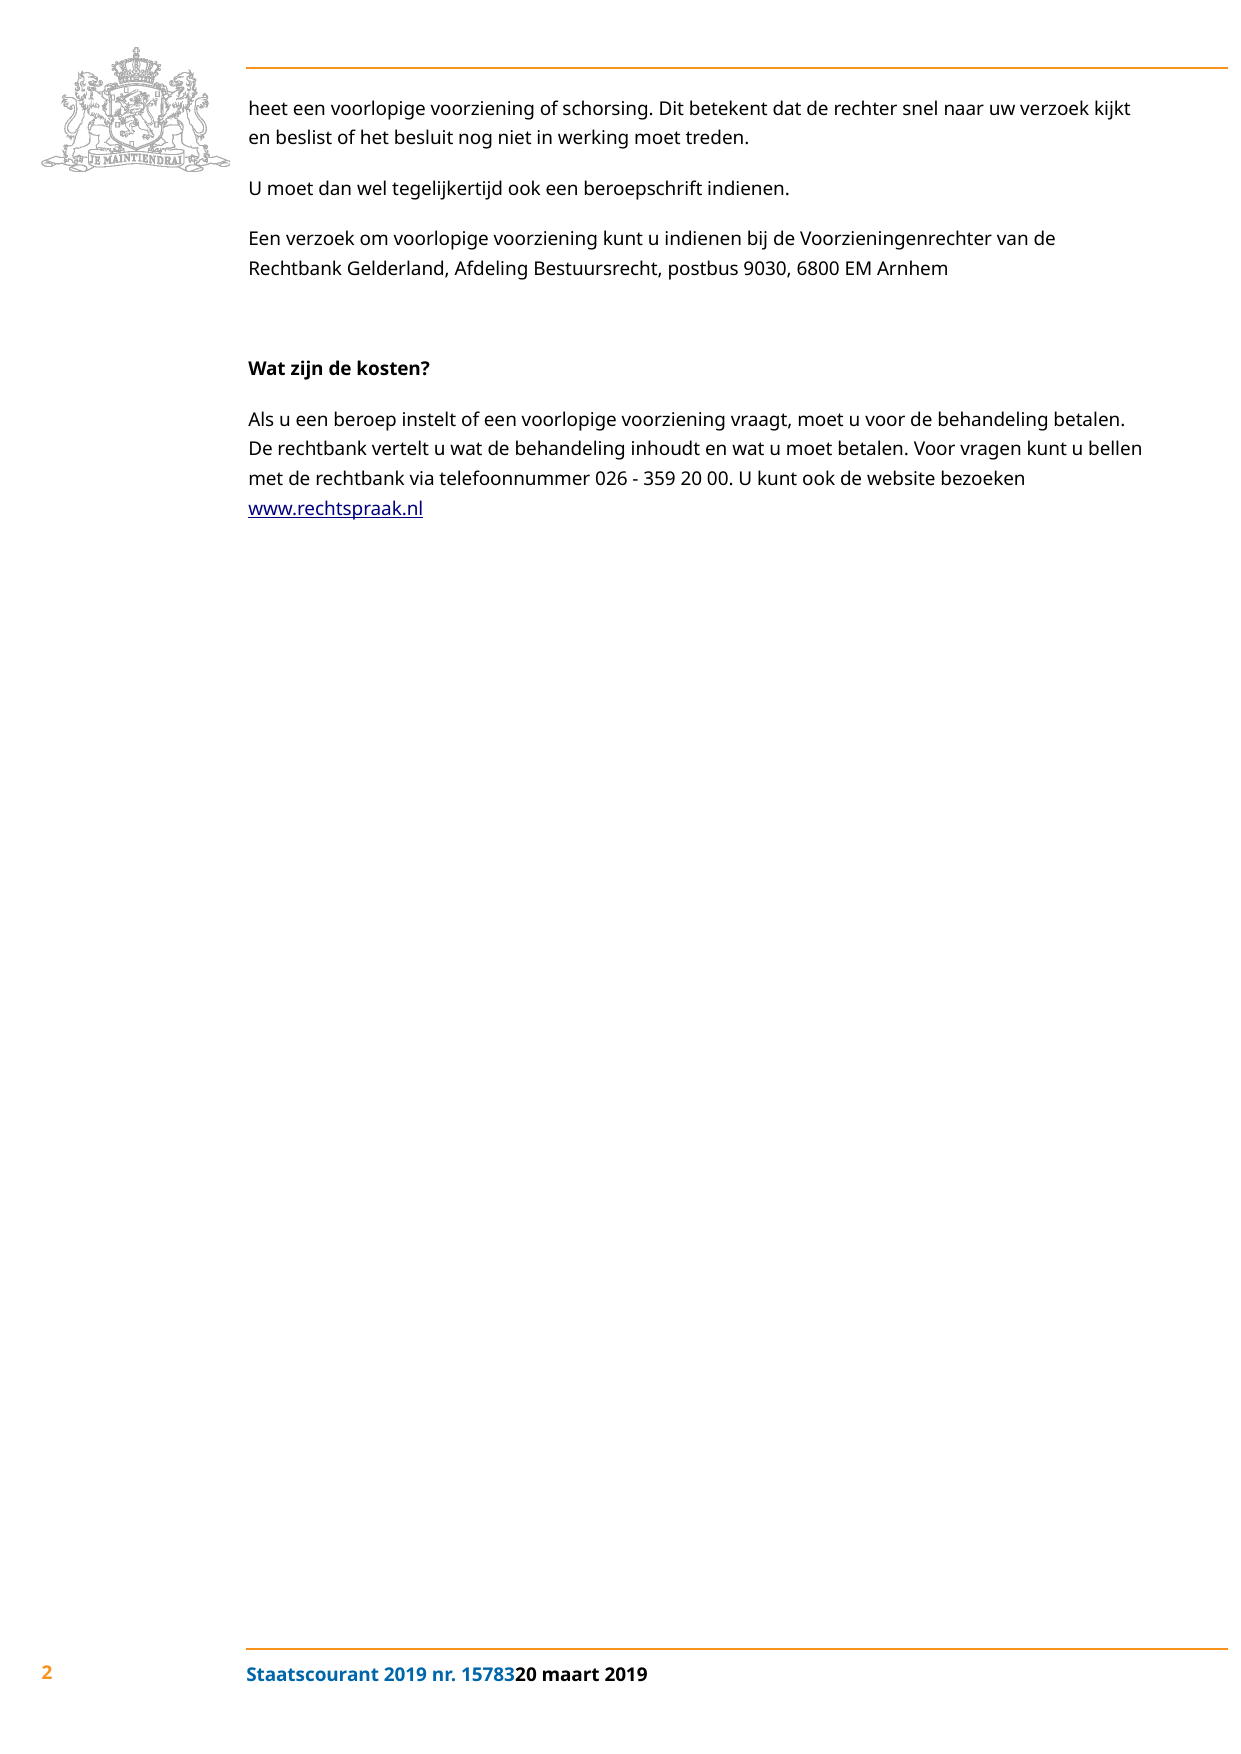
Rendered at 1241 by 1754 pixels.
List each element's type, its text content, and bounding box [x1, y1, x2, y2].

text U moet dan wel tegelijkertijd ook een beroepschrift indienen. [248, 175, 1152, 201]
text Als u een beroep instelt of een voorlopige voorziening vraagt, moet u voor de behandeling betalen. De rechtbank vertelt u wat de behandeling inhoudt en wat u moet betalen. Voor vragen kunt u bellen met de rechtbank via telefoonnummer 026 - 359 20 00. U kunt ook de website bezoeken www.rechtspraak.nl [248, 406, 1152, 521]
text heet een voorlopige voorziening of schorsing. Dit betekent dat de rechter snel naar uw verzoek kijkt en beslist of het besluit nog niet in werking moet treden. [248, 95, 1152, 150]
text Een verzoek om voorlopige voorziening kunt u indienen bij de Voorzieningenrechter van de Rechtbank Gelderland, Afdeling Bestuursrecht, postbus 9030, 6800 EM Arnhem [248, 225, 1152, 281]
picture [41, 47, 231, 172]
text Wat zijn de kosten? [248, 356, 1152, 381]
